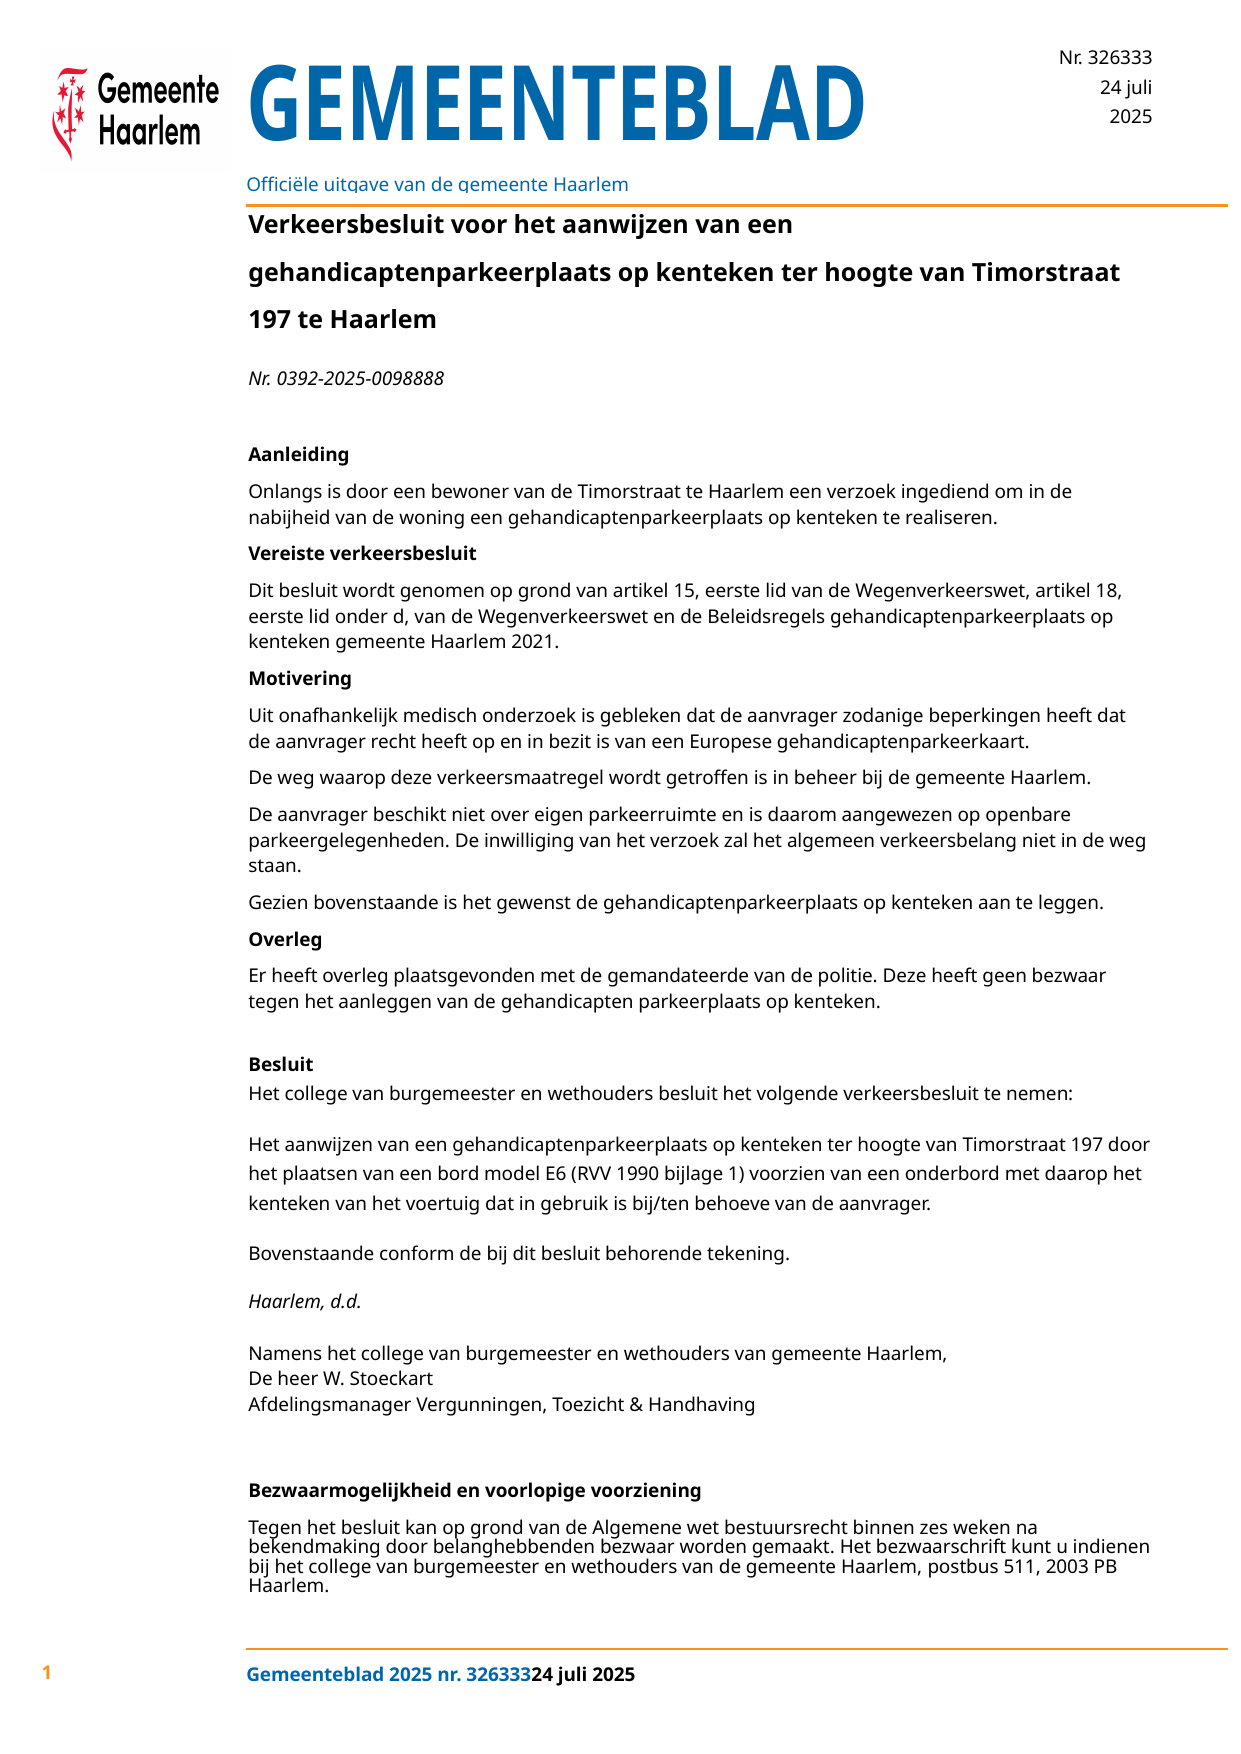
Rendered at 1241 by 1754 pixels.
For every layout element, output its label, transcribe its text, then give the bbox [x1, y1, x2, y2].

text Verkeersbesluit voor het aanwijzen van een gehandicaptenparkeerplaats op kenteken ter hoogte van Timorstraat 197 te Haarlem [248, 207, 1152, 336]
text Tegen het besluit kan op grond van de Algemene wet bestuursrecht binnen zes weken na bekendmaking door belanghebbenden bezwaar worden gemaakt. Het bezwaarschrift kunt u indienen bij het college van burgemeester en wethouders van de gemeente Haarlem, postbus 511, 2003 PB Haarlem. [248, 1519, 1152, 1596]
text Vereiste verkeersbesluit [248, 541, 1152, 566]
text De heer W. Stoeckart [248, 1366, 1152, 1391]
text Bovenstaande conform de bij dit besluit behorende tekening. [248, 1241, 1152, 1266]
text Motivering [248, 665, 1152, 691]
text Bezwaarmogelijkheid en voorlopige voorziening [248, 1482, 1152, 1501]
text Aanleiding [248, 442, 1152, 467]
text Uit onafhankelijk medisch onderzoek is gebleken dat de aanvrager zodanige beperkingen heeft dat de aanvrager recht heeft op en in bezit is van een Europese gehandicaptenparkeerkaart. [248, 702, 1152, 753]
text Nr. 0392-2025-0098888 [248, 366, 1152, 391]
text Gezien bovenstaande is het gewenst de gehandicaptenparkeerplaats op kenteken aan te leggen. [248, 889, 1152, 915]
text Besluit [248, 1051, 1152, 1077]
text Overleg [248, 926, 1152, 952]
text Dit besluit wordt genomen op grond van artikel 15, eerste lid van de Wegenverkeerswet, artikel 18, eerste lid onder d, van de Wegenverkeerswet en de Beleidsregels gehandicaptenparkeerplaats op kenteken gemeente Haarlem 2021. [248, 577, 1152, 654]
text Afdelingsmanager Vergunningen, Toezicht & Handhaving [248, 1391, 1152, 1417]
picture [41, 47, 231, 172]
text Het college van burgemeester en wethouders besluit het volgende verkeersbesluit te nemen: [248, 1081, 1152, 1106]
text Onlangs is door een bewoner van de Timorstraat te Haarlem een verzoek ingediend om in de nabijheid van de woning een gehandicaptenparkeerplaats op kenteken te realiseren. [248, 478, 1152, 530]
text De aanvrager beschikt niet over eigen parkeerruimte en is daarom aangewezen op openbare parkeergelegenheden. De inwilliging van het verzoek zal het algemeen verkeersbelang niet in de weg staan. [248, 801, 1152, 878]
text Haarlem, d.d. [248, 1288, 1152, 1314]
text Namens het college van burgemeester en wethouders van gemeente Haarlem, [248, 1340, 1152, 1366]
text De weg waarop deze verkeersmaatregel wordt getroffen is in beheer bij de gemeente Haarlem. [248, 764, 1152, 790]
text Er heeft overleg plaatsgevonden met de gemandateerde van de politie. Deze heeft geen bezwaar tegen het aanleggen van de gehandicapten parkeerplaats op kenteken. [248, 963, 1152, 1014]
text Het aanwijzen van een gehandicaptenparkeerplaats op kenteken ter hoogte van Timorstraat 197 door het plaatsen van een bord model E6 (RVV 1990 bijlage 1) voorzien van een onderbord met daarop het kenteken van het voertuig dat in gebruik is bij/ten behoeve van de aanvrager. [248, 1131, 1152, 1216]
